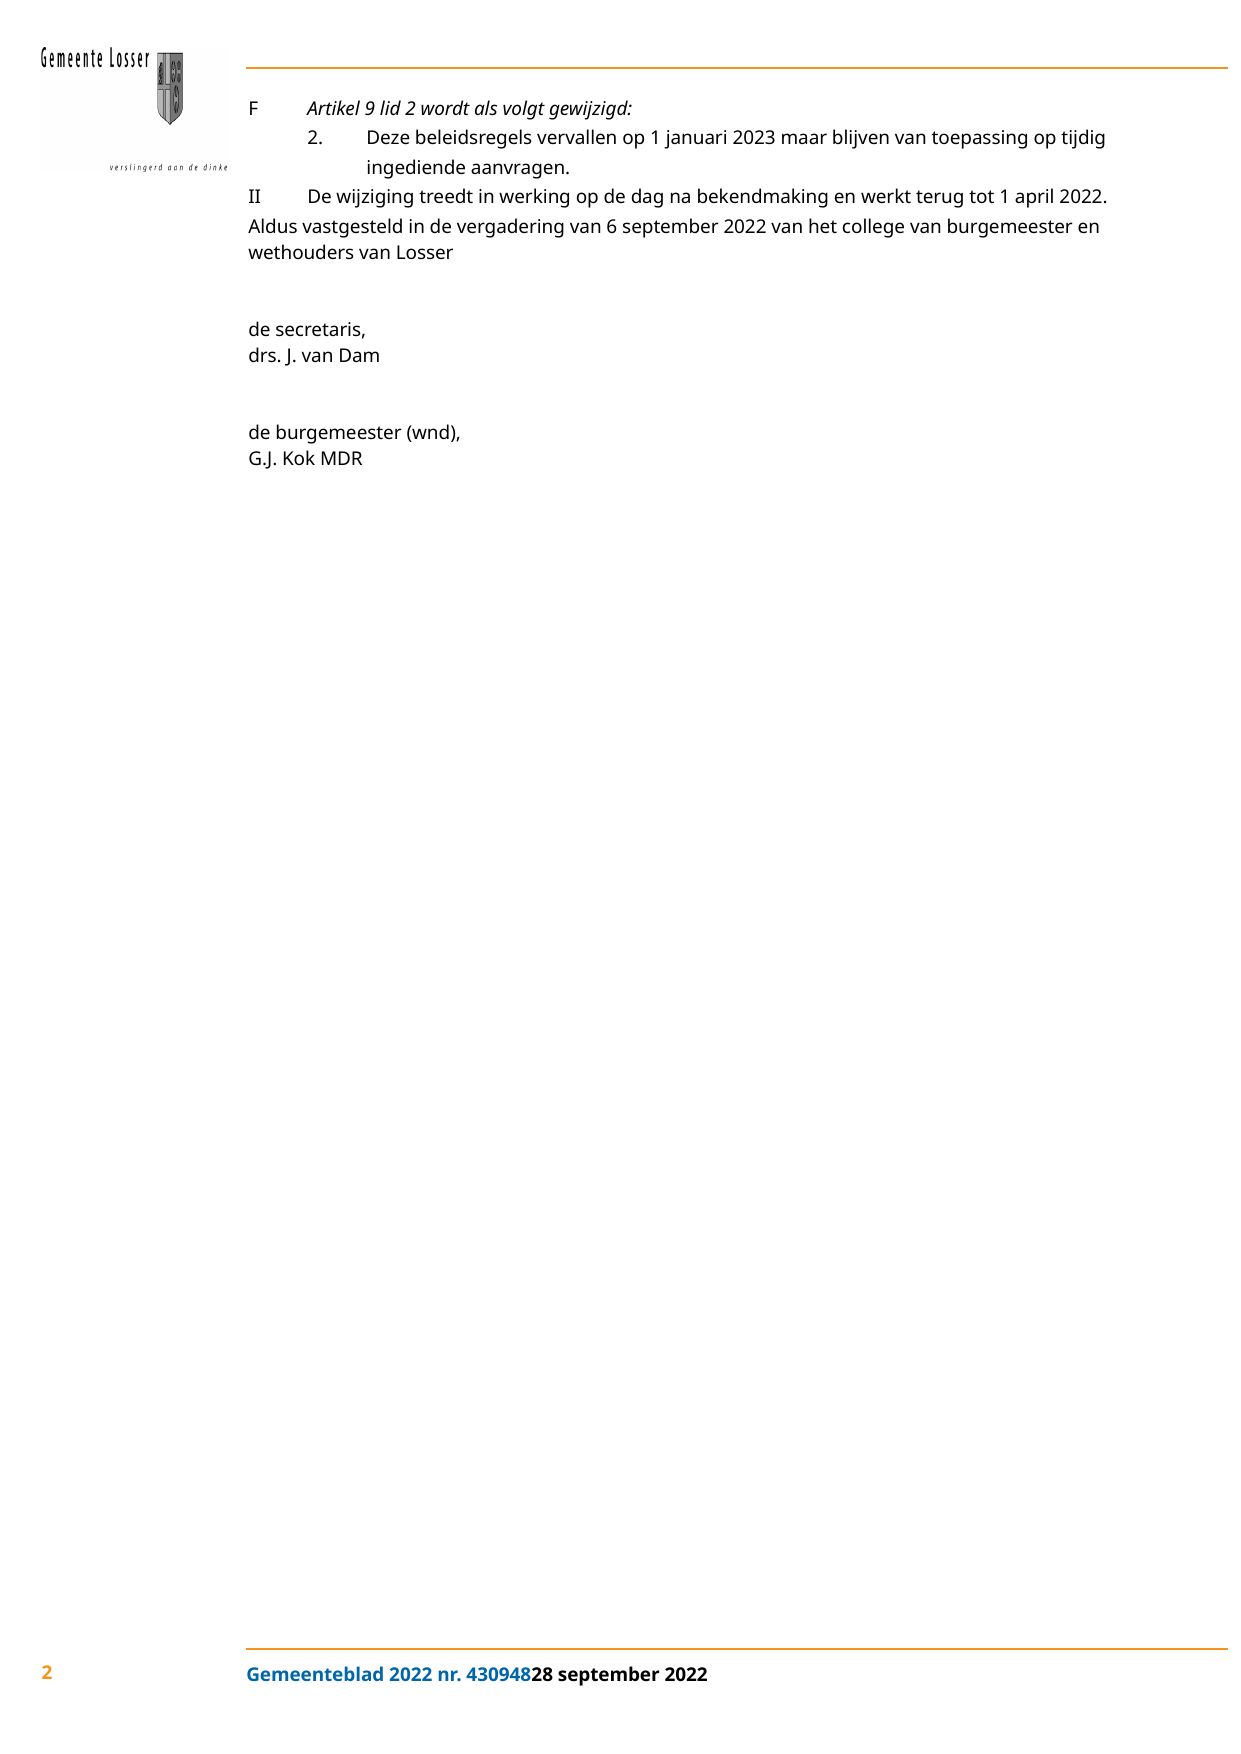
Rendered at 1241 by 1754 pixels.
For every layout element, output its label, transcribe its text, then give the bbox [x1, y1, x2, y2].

text de secretaris, [248, 316, 1152, 342]
picture [41, 47, 231, 172]
list Deze beleidsregels vervallen op 1 januari 2023 maar blijven van toepassing op tijdig ingediende aanvragen. [307, 124, 1152, 180]
list Artikel 9 lid 2 wordt als volgt gewijzigd: [248, 95, 1152, 121]
text drs. J. van Dam [248, 342, 1152, 367]
text de burgemeester (wnd), [248, 419, 1152, 445]
list De wijziging treedt in werking op de dag na bekendmaking en werkt terug tot 1 april 2022. [248, 183, 1152, 209]
text G.J. Kok MDR [248, 445, 1152, 470]
text Aldus vastgesteld in de vergadering van 6 september 2022 van het college van burgemeester en wethouders van Losser [248, 213, 1152, 264]
